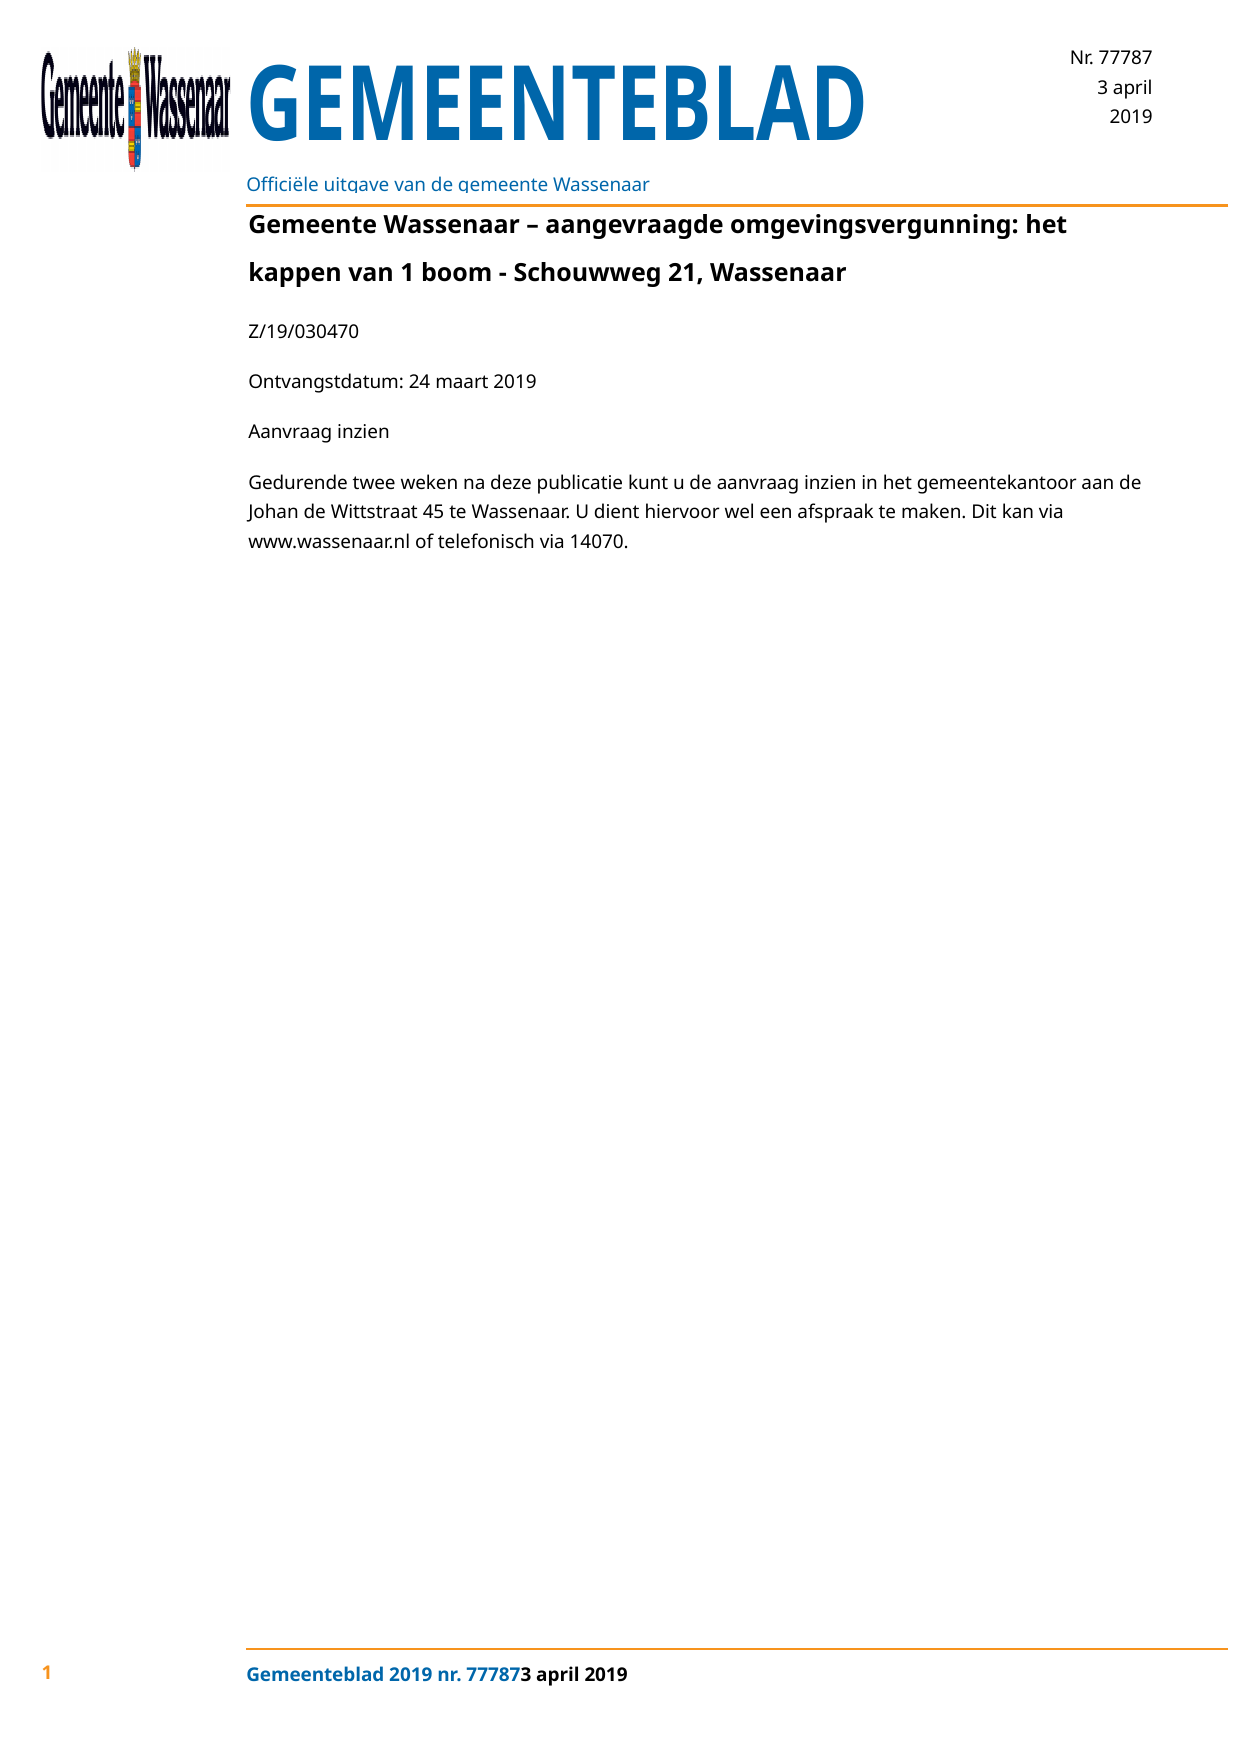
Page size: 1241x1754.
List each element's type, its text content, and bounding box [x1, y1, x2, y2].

text Ontvangstdatum: 24 maart 2019 [248, 368, 1152, 394]
text Z/19/030470 [248, 318, 1152, 344]
text Aanvraag inzien [248, 419, 1152, 444]
text Gemeente Wassenaar – aangevraagde omgevingsvergunning: het kappen van 1 boom - Schouwweg 21, Wassenaar [248, 207, 1152, 288]
picture [41, 47, 231, 172]
text Gedurende twee weken na deze publicatie kunt u de aanvraag inzien in het gemeentekantoor aan de Johan de Wittstraat 45 te Wassenaar. U dient hiervoor wel een afspraak te maken. Dit kan via www.wassenaar.nl of telefonisch via 14070. [248, 469, 1152, 554]
